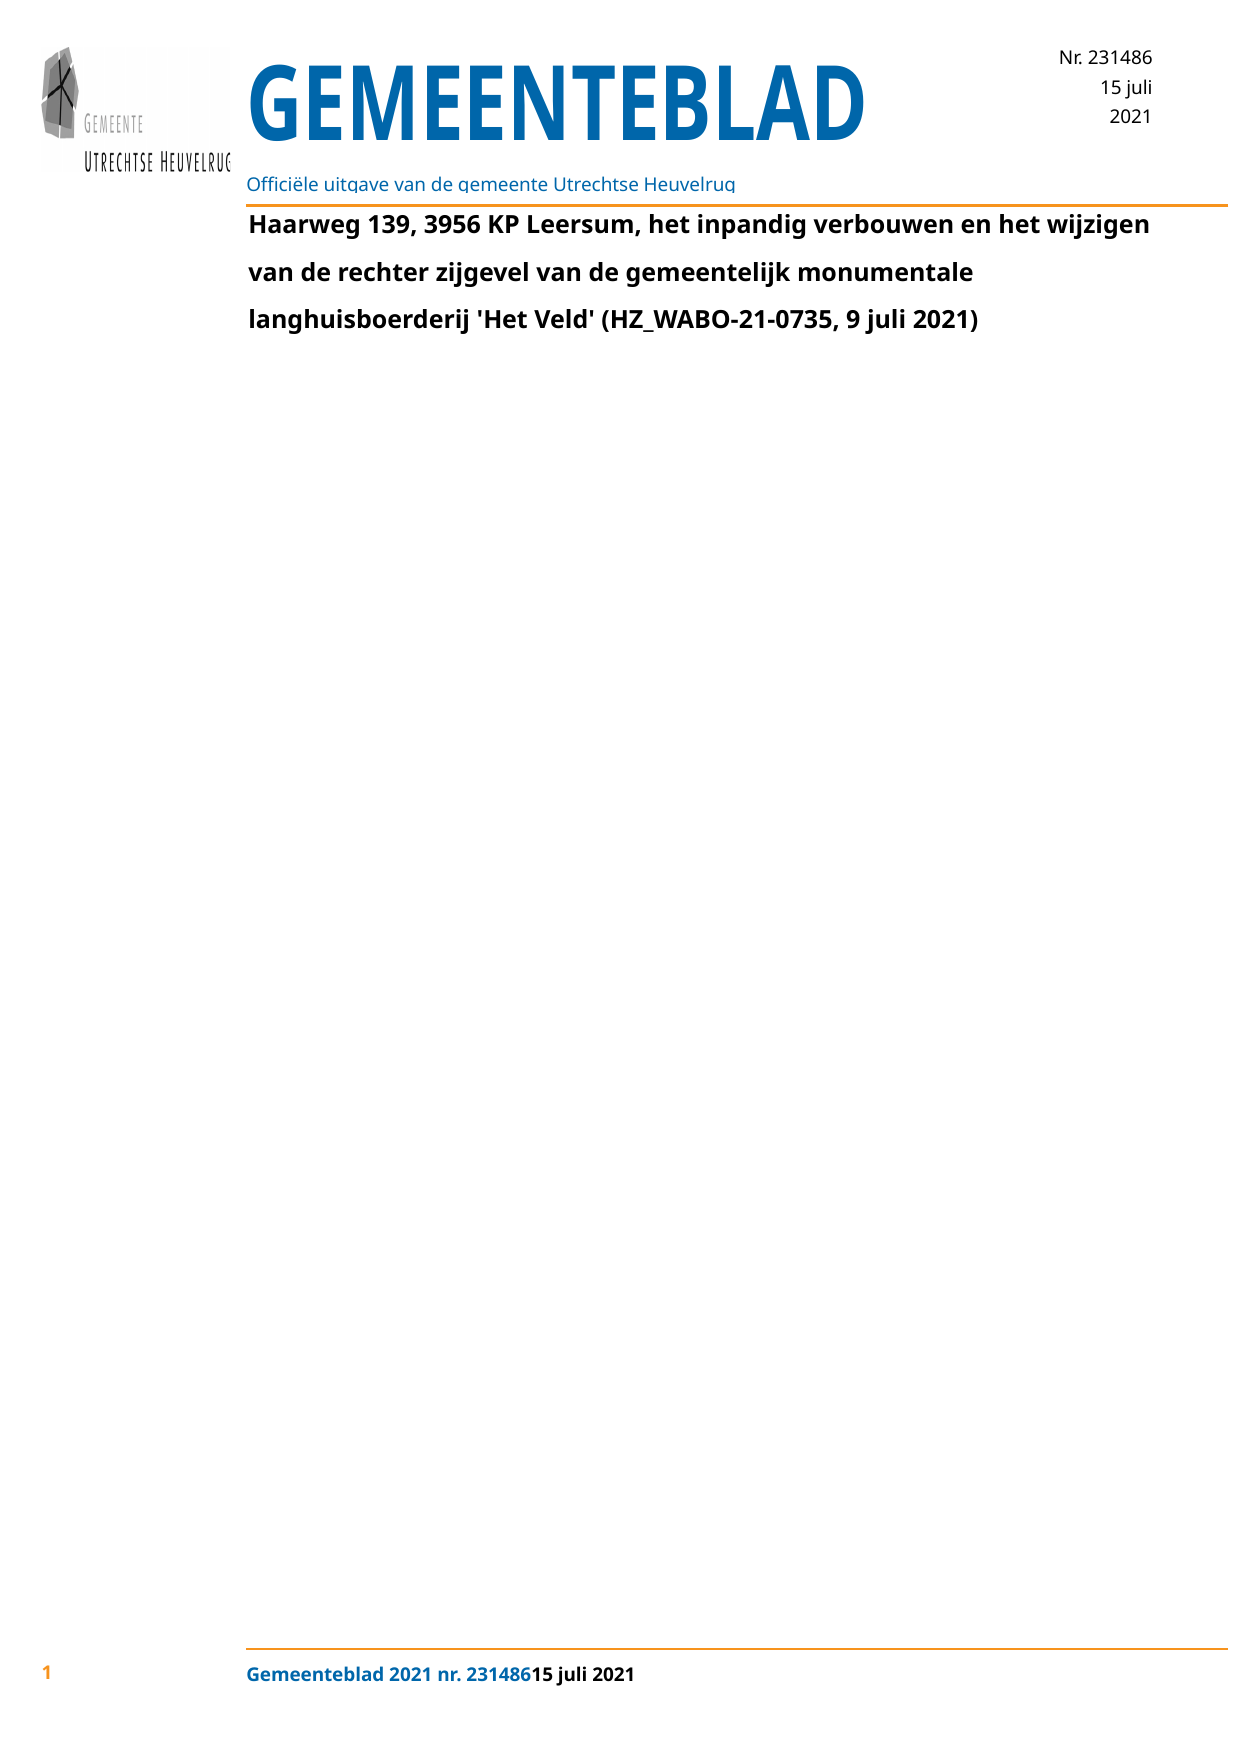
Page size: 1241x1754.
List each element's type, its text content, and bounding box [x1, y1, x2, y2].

text Haarweg 139, 3956 KP Leersum, het inpandig verbouwen en het wijzigen van de rechter zijgevel van de gemeentelijk monumentale langhuisboerderij 'Het Veld' (HZ_WABO-21-0735, 9 juli 2021) [248, 207, 1152, 336]
picture [41, 47, 231, 172]
